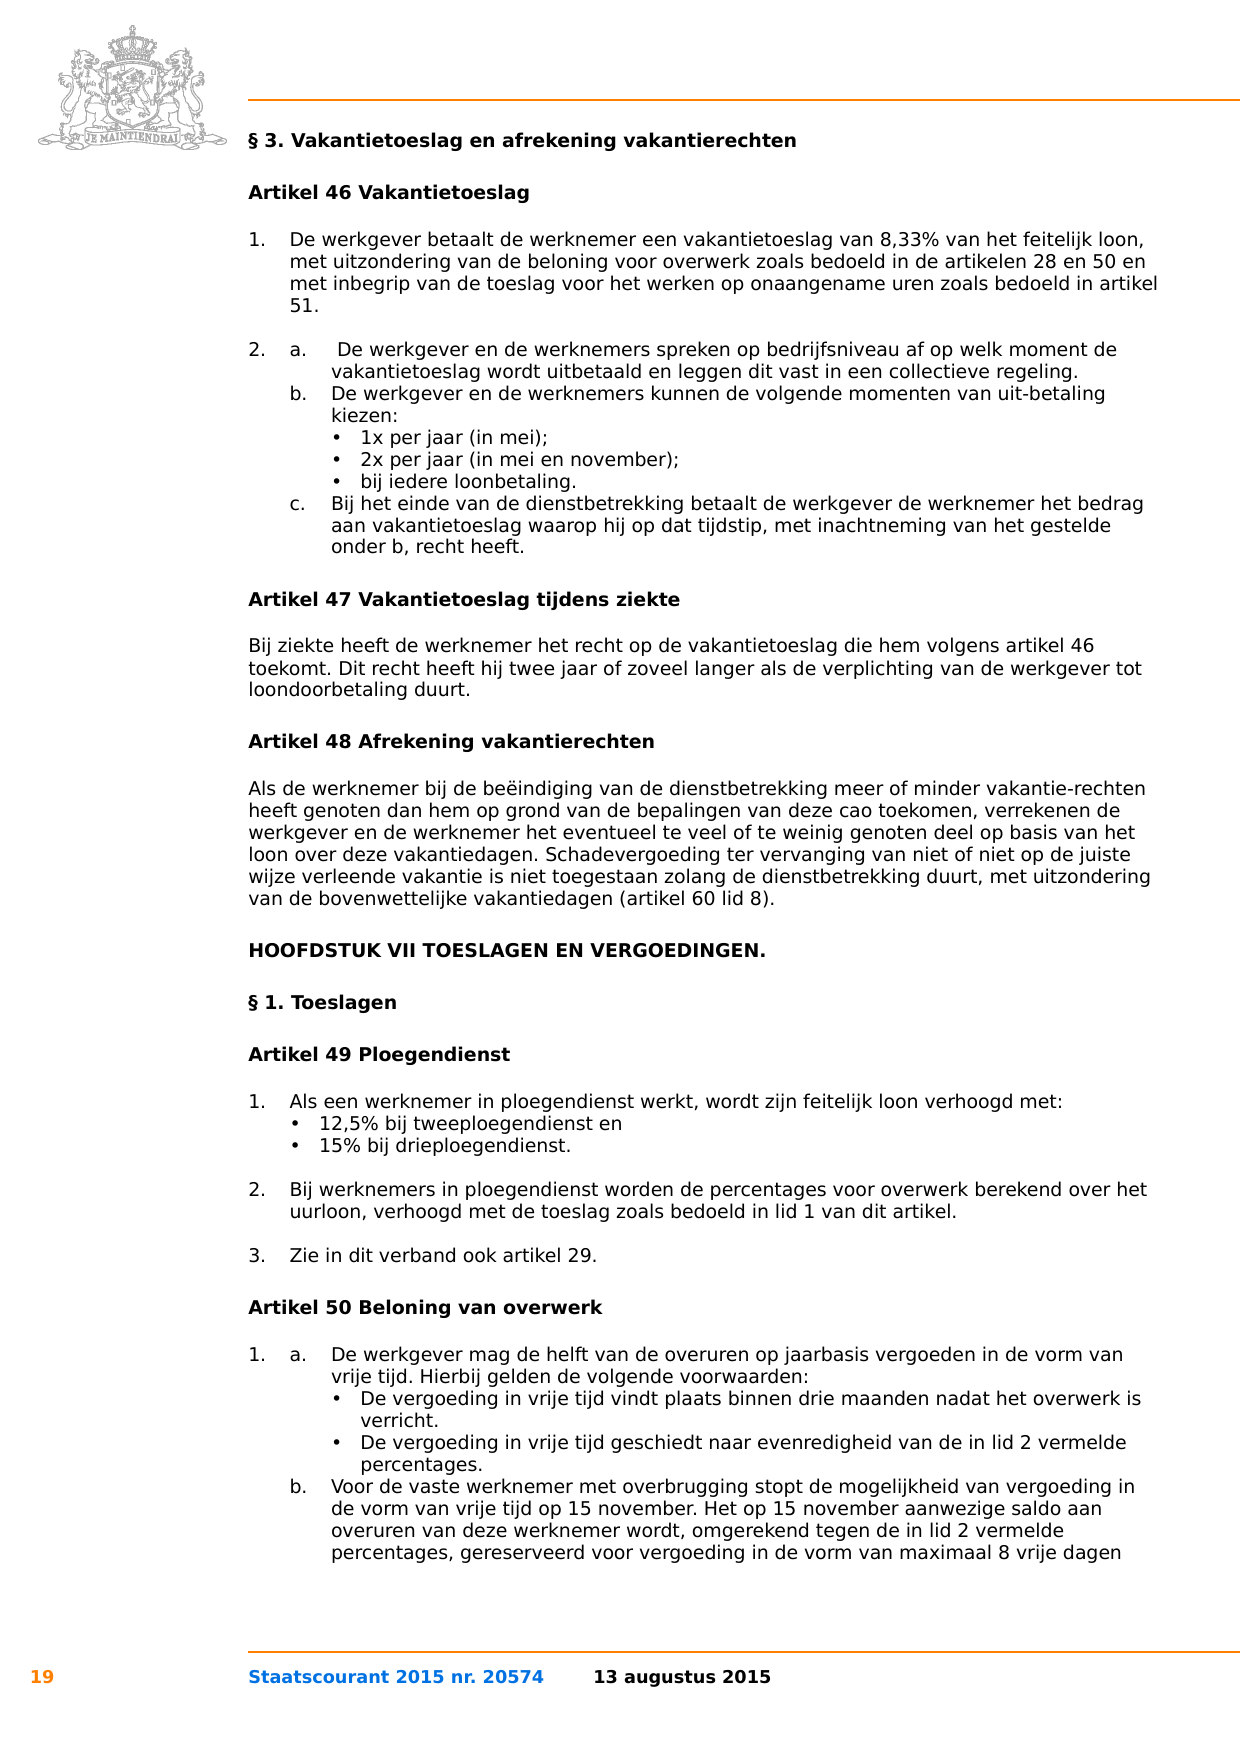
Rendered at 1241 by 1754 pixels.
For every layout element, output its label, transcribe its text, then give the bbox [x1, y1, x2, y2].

subtitle Artikel 49 Ploegendienst [248, 1044, 1163, 1066]
text 1. De werkgever betaalt de werknemer een vakantietoeslag van 8,33% van het feitelijk loon, met uitzondering van de beloning voor overwerk zoals bedoeld in de artikelen 28 en 50 en met inbegrip van de toeslag voor het werken op onaangename uren zoals bedoeld in artikel 51. [248, 229, 1163, 317]
subtitle Artikel 46 Vakantietoeslag [248, 182, 1163, 204]
text 2. a. De werkgever en de werknemers spreken op bedrijfsniveau af op welk moment de vakantietoeslag wordt uitbetaald en leggen dit vast in een collectieve regeling. [248, 339, 1163, 383]
text b. De werkgever en de werknemers kunnen de volgende momenten van uit-betaling kiezen: [289, 383, 1163, 427]
subtitle § 3. Vakantietoeslag en afrekening vakantierechten [248, 130, 1163, 152]
subtitle § 1. Toeslagen [248, 992, 1163, 1014]
text • De vergoeding in vrije tijd geschiedt naar evenredigheid van de in lid 2 vermelde percentages. [331, 1432, 1163, 1476]
text • 2x per jaar (in mei en november); [331, 448, 1163, 471]
text Bij ziekte heeft de werknemer het recht op de vakantietoeslag die hem volgens artikel 46 toekomt. Dit recht heeft hij twee jaar of zoveel langer als de verplichting van de werkgever tot loondoorbetaling duurt. [248, 635, 1163, 701]
text • 1x per jaar (in mei); [331, 427, 1163, 448]
text • bij iedere loonbetaling. [331, 471, 1163, 492]
subtitle HOOFDSTUK VII TOESLAGEN EN VERGOEDINGEN. [248, 940, 1163, 962]
subtitle Artikel 48 Afrekening vakantierechten [248, 731, 1163, 753]
text c. Bij het einde van de dienstbetrekking betaalt de werkgever de werknemer het bedrag aan vakantietoeslag waarop hij op dat tijdstip, met inachtneming van het gestelde onder b, recht heeft. [289, 492, 1163, 558]
text b. Voor de vaste werknemer met overbrugging stopt de mogelijkheid van vergoeding in de vorm van vrije tijd op 15 november. Het op 15 november aanwezige saldo aan overuren van deze werknemer wordt, omgerekend tegen de in lid 2 vermelde percentages, gereserveerd voor vergoeding in de vorm van maximaal 8 vrije dagen [289, 1476, 1163, 1563]
picture [38, 25, 227, 150]
text 2. Bij werknemers in ploegendienst worden de percentages voor overwerk berekend over het uurloon, verhoogd met de toeslag zoals bedoeld in lid 1 van dit artikel. [248, 1179, 1163, 1223]
text • De vergoeding in vrije tijd vindt plaats binnen drie maanden nadat het overwerk is verricht. [331, 1388, 1163, 1432]
text Als de werknemer bij de beëindiging van de dienstbetrekking meer of minder vakantie-rechten heeft genoten dan hem op grond van de bepalingen van deze cao toekomen, verrekenen de werkgever en de werknemer het eventueel te veel of te weinig genoten deel op basis van het loon over deze vakantiedagen. Schadevergoeding ter vervanging van niet of niet op de juiste wijze verleende vakantie is niet toegestaan zolang de dienstbetrekking duurt, met uitzondering van de bovenwettelijke vakantiedagen (artikel 60 lid 8). [248, 778, 1163, 910]
subtitle Artikel 50 Beloning van overwerk [248, 1297, 1163, 1319]
text 3. Zie in dit verband ook artikel 29. [248, 1245, 1163, 1267]
text • 15% bij drieploegendienst. [289, 1135, 1163, 1157]
text 1. a. De werkgever mag de helft van de overuren op jaarbasis vergoeden in de vorm van vrije tijd. Hierbij gelden de volgende voorwaarden: [248, 1344, 1163, 1388]
subtitle Artikel 47 Vakantietoeslag tijdens ziekte [248, 588, 1163, 610]
text • 12,5% bij tweeploegendienst en [289, 1113, 1163, 1135]
text 1. Als een werknemer in ploegendienst werkt, wordt zijn feitelijk loon verhoogd met: [248, 1091, 1163, 1113]
